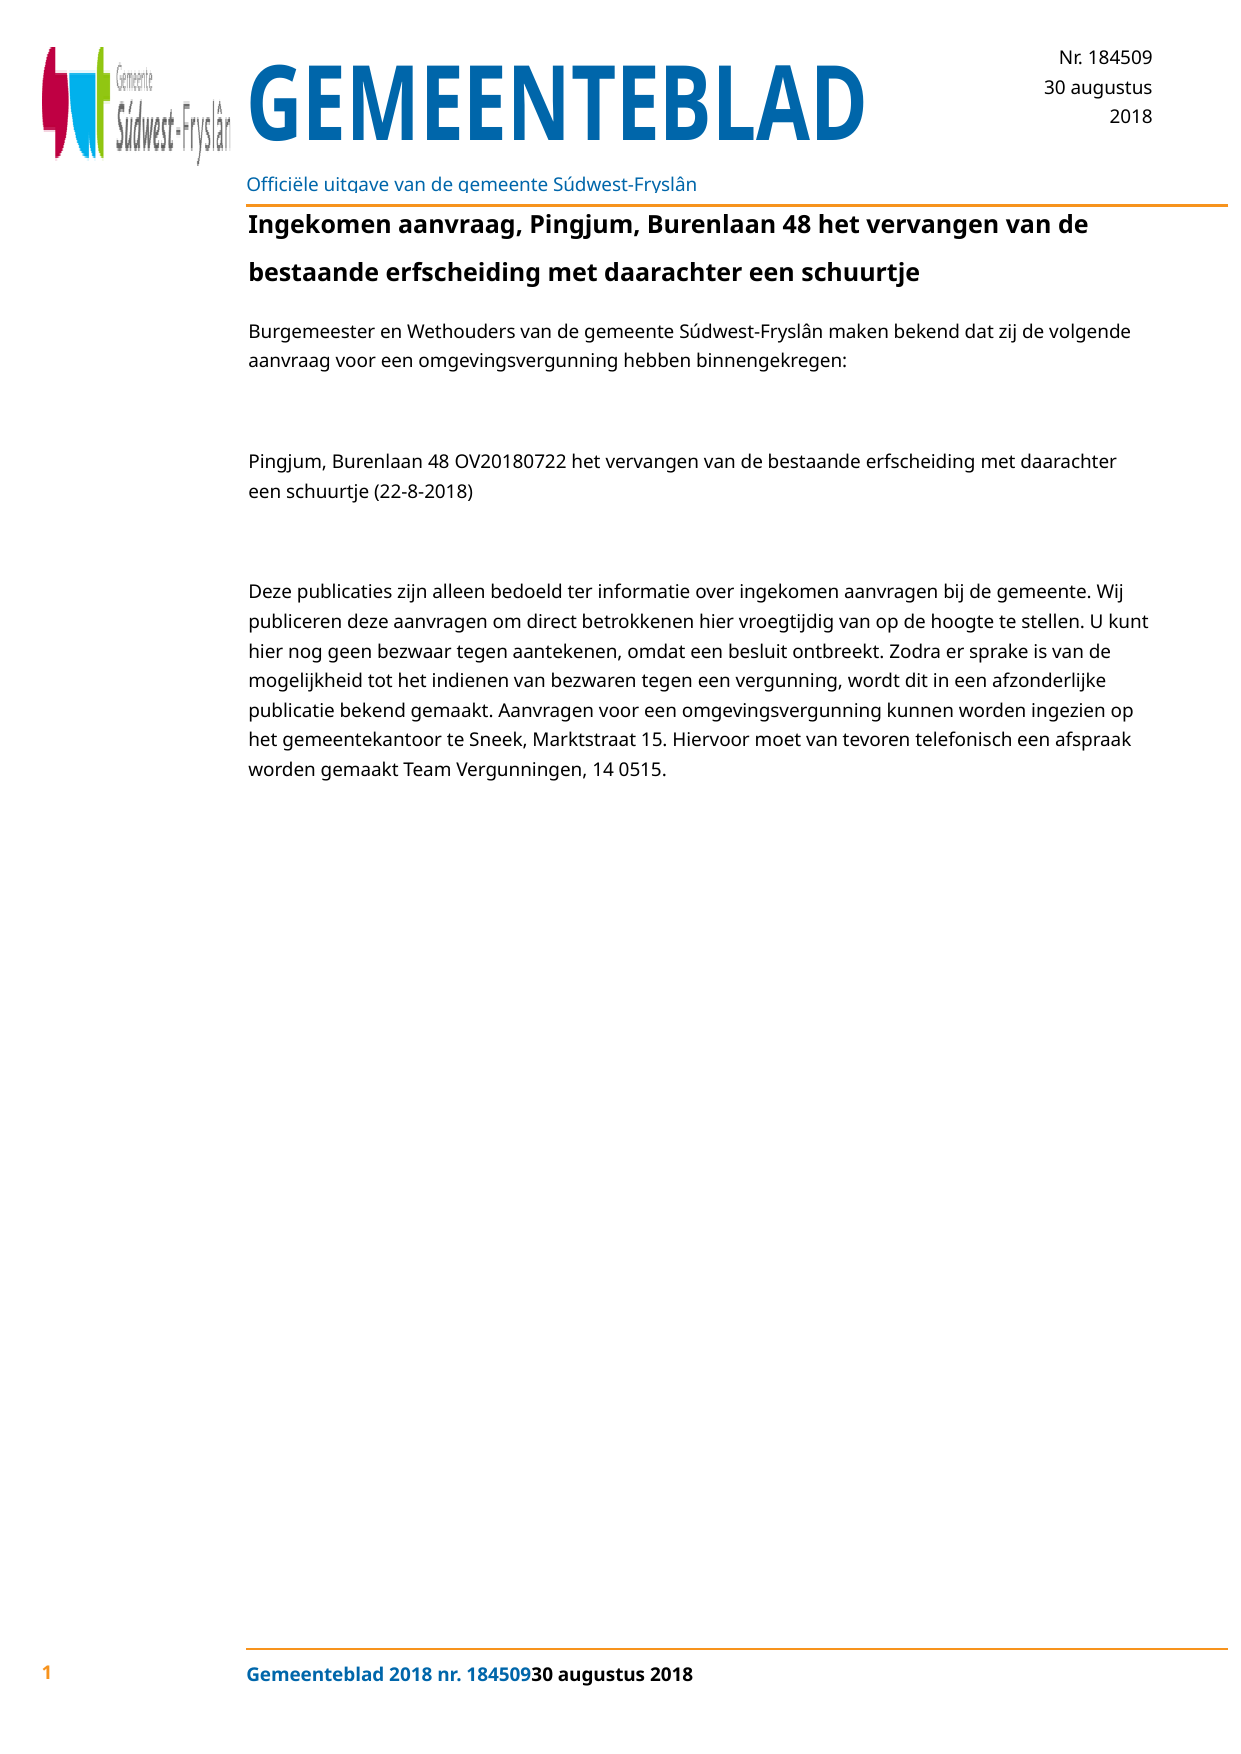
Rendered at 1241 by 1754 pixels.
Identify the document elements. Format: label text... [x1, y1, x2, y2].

text Deze publicaties zijn alleen bedoeld ter informatie over ingekomen aanvragen bij de gemeente. Wij publiceren deze aanvragen om direct betrokkenen hier vroegtijdig van op de hoogte te stellen. U kunt hier nog geen bezwaar tegen aantekenen, omdat een besluit ontbreekt. Zodra er sprake is van de mogelijkheid tot het indienen van bezwaren tegen een vergunning, wordt dit in een afzonderlijke publicatie bekend gemaakt. Aanvragen voor een omgevingsvergunning kunnen worden ingezien op het gemeentekantoor te Sneek, Marktstraat 15. Hiervoor moet van tevoren telefonisch een afspraak worden gemaakt Team Vergunningen, 14 0515. [248, 579, 1152, 782]
text Pingjum, Burenlaan 48 OV20180722 het vervangen van de bestaande erfscheiding met daarachter een schuurtje (22-8-2018) [248, 448, 1152, 504]
text Ingekomen aanvraag, Pingjum, Burenlaan 48 het vervangen van de bestaande erfscheiding met daarachter een schuurtje [248, 207, 1152, 288]
picture [41, 47, 231, 172]
text Burgemeester en Wethouders van de gemeente Súdwest-Fryslân maken bekend dat zij de volgende aanvraag voor een omgevingsvergunning hebben binnengekregen: [248, 318, 1152, 373]
